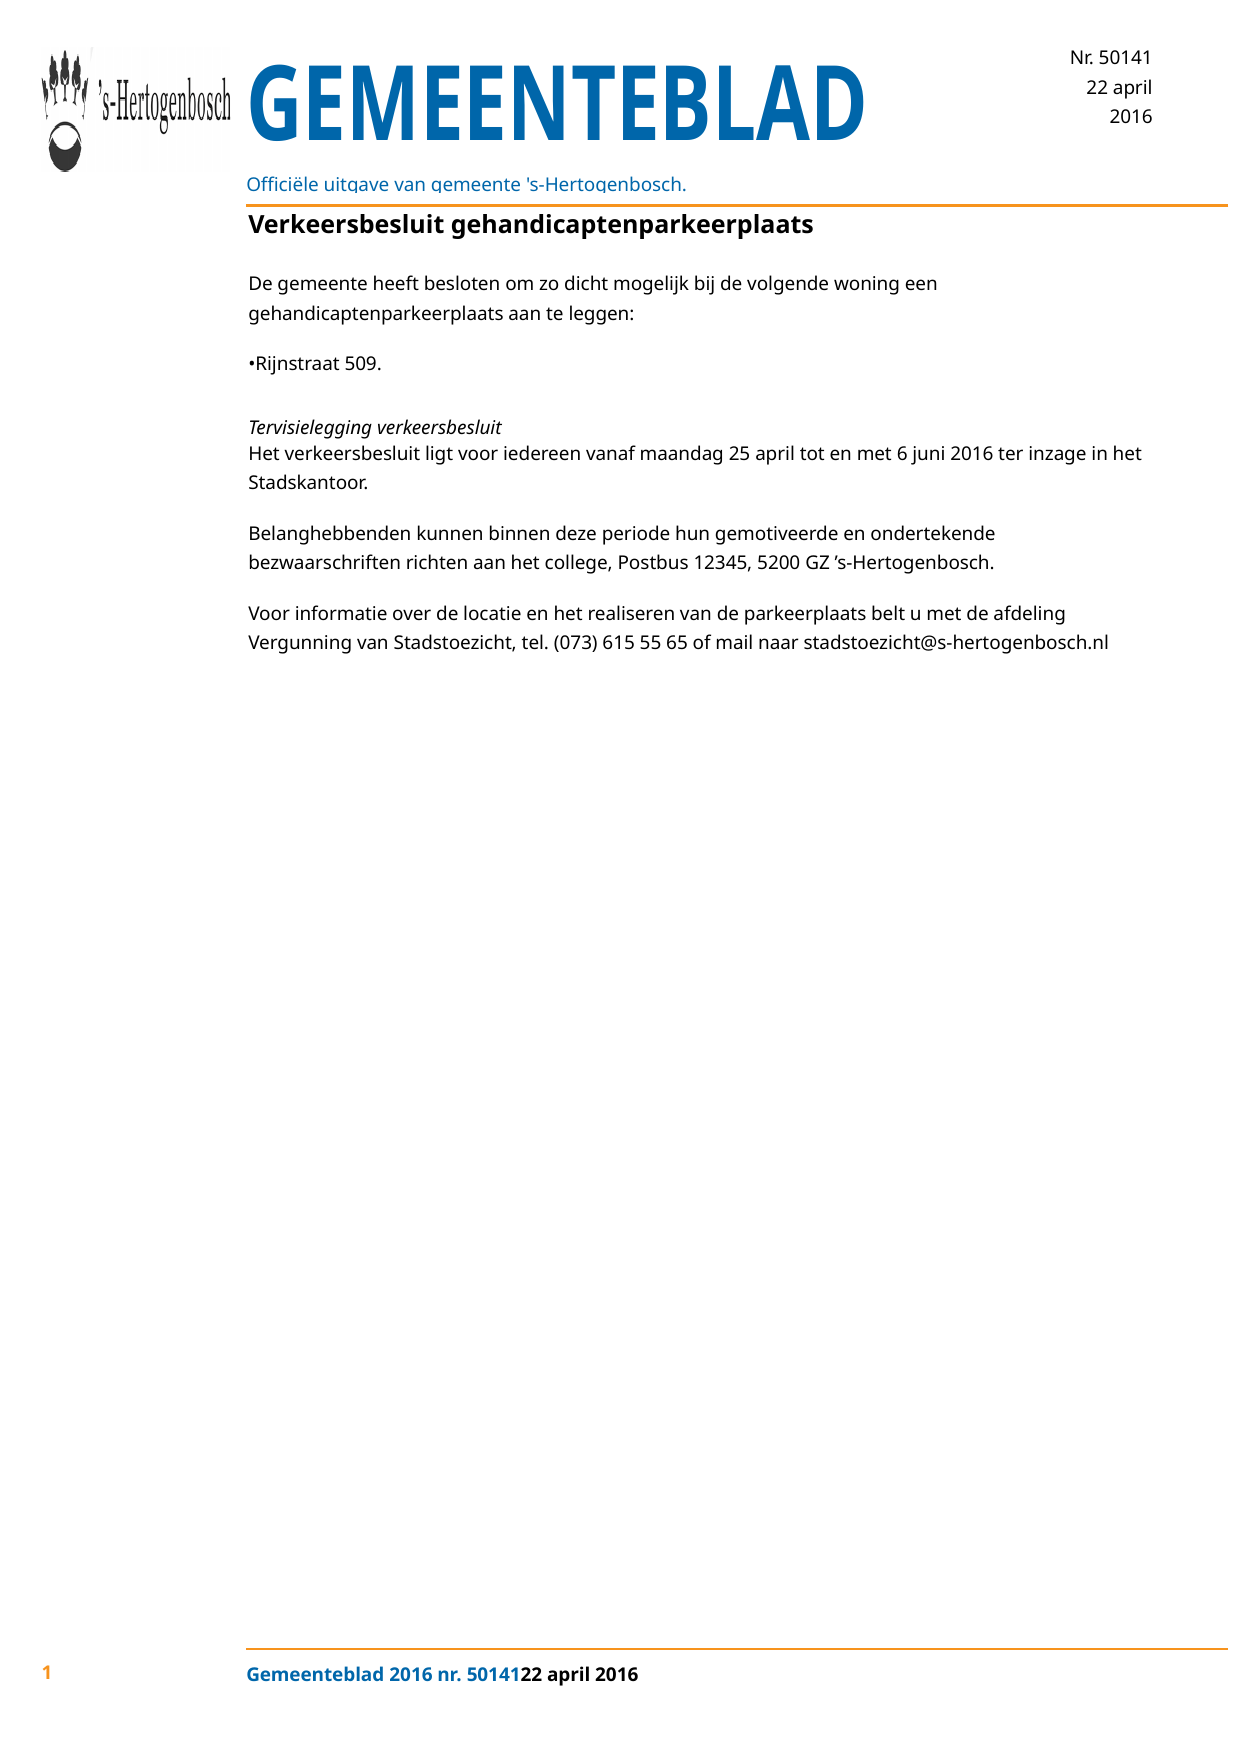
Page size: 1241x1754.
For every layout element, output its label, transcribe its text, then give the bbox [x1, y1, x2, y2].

text Het verkeersbesluit ligt voor iedereen vanaf maandag 25 april tot en met 6 juni 2016 ter inzage in het Stadskantoor. [248, 440, 1152, 495]
text Verkeersbesluit gehandicaptenparkeerplaats [248, 207, 1152, 241]
text •Rijnstraat 509. [248, 350, 1152, 376]
text De gemeente heeft besloten om zo dicht mogelijk bij de volgende woning een gehandicaptenparkeerplaats aan te leggen: [248, 270, 1152, 326]
picture [41, 47, 231, 172]
text Tervisielegging verkeersbesluit [248, 414, 1152, 440]
text Belanghebbenden kunnen binnen deze periode hun gemotiveerde en ondertekende bezwaarschriften richten aan het college, Postbus 12345, 5200 GZ ’s-Hertogenbosch. [248, 520, 1152, 575]
text Voor informatie over de locatie en het realiseren van de parkeerplaats belt u met de afdeling Vergunning van Stadstoezicht, tel. (073) 615 55 65 of mail naar stadstoezicht@s-hertogenbosch.nl [248, 600, 1152, 655]
